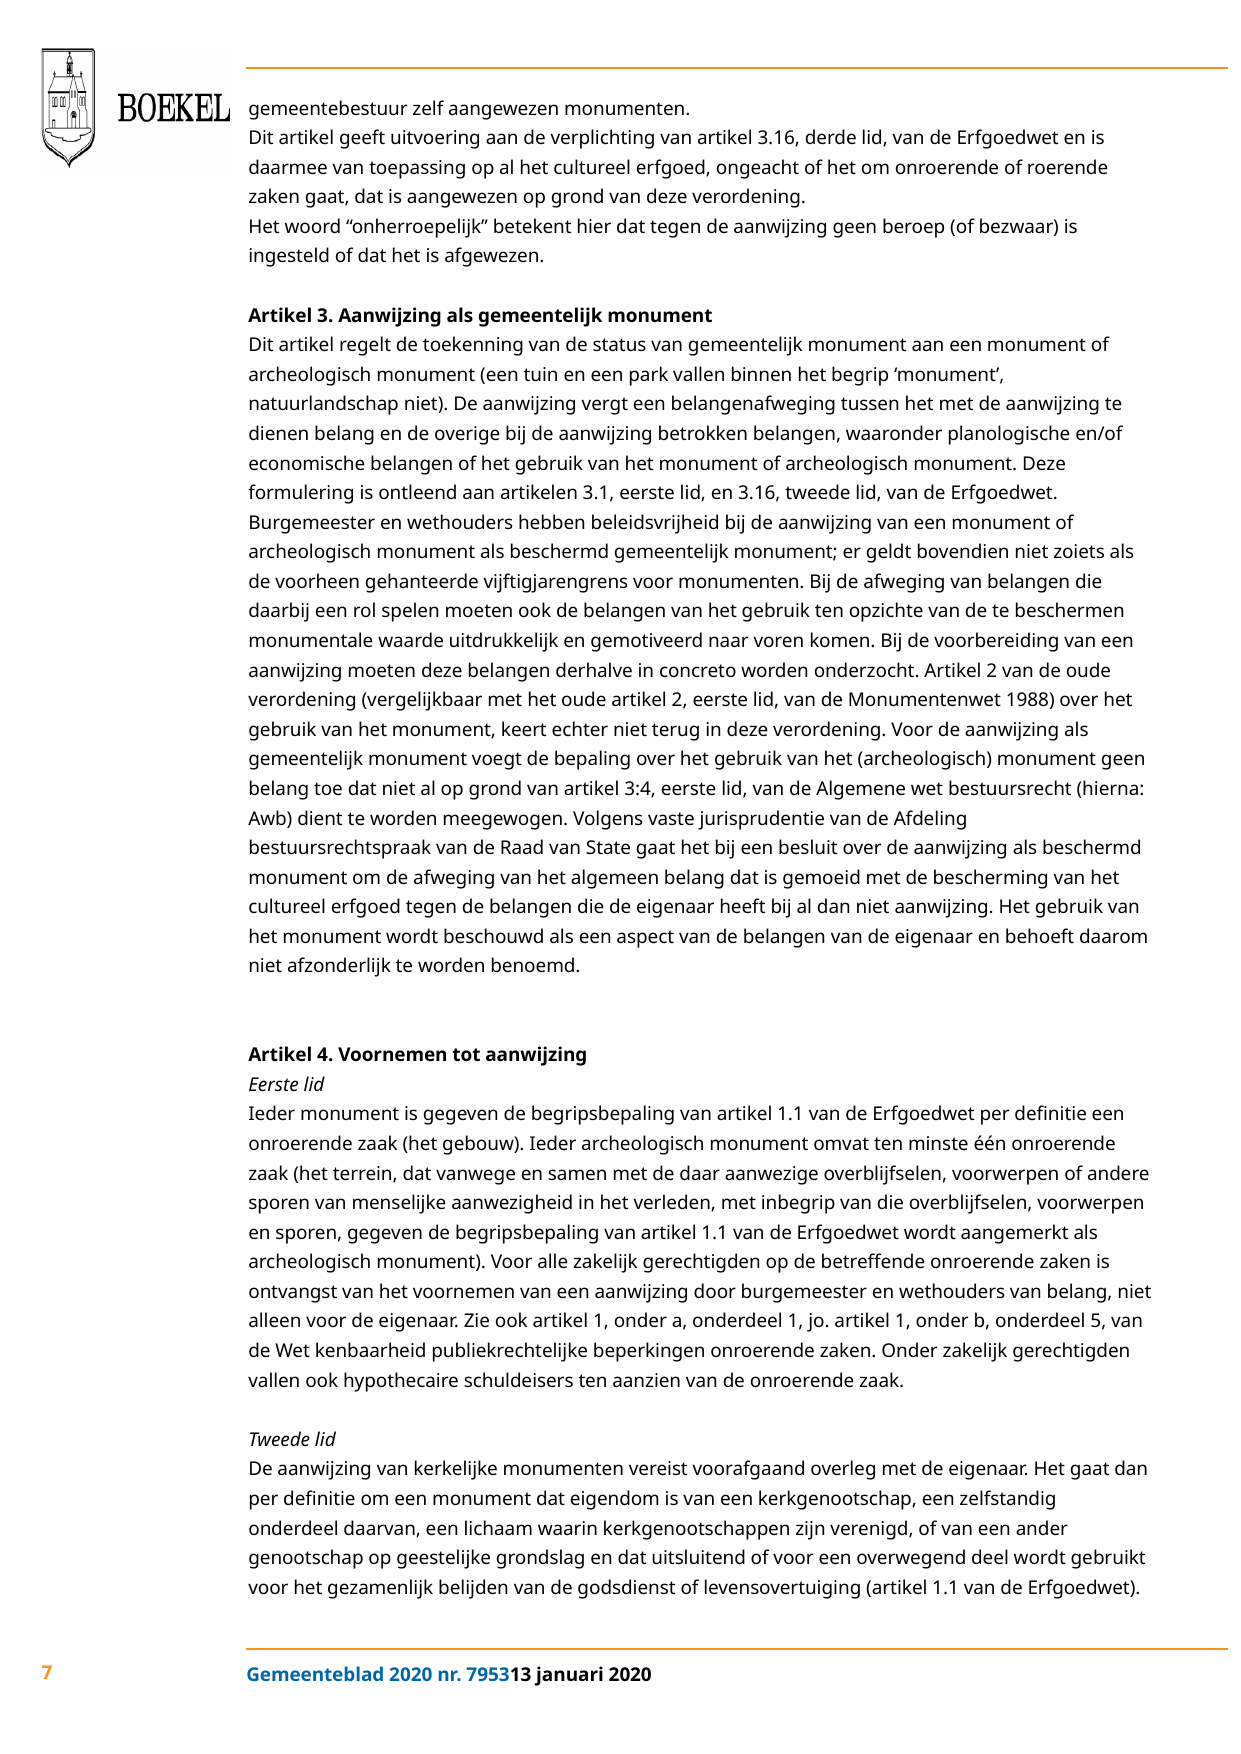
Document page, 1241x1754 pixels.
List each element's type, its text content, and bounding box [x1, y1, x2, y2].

text Artikel 4. Voornemen tot aanwijzing [248, 1041, 1152, 1067]
text Burgemeester en wethouders hebben beleidsvrijheid bij de aanwijzing van een monument of archeologisch monument als beschermd gemeentelijk monument; er geldt bovendien niet zoiets als de voorheen gehanteerde vijftigjarengrens voor monumenten. Bij de afweging van belangen die daarbij een rol spelen moeten ook de belangen van het gebruik ten opzichte van de te beschermen monumentale waarde uitdrukkelijk en gemotiveerd naar voren komen. Bij de voorbereiding van een aanwijzing moeten deze belangen derhalve in concreto worden onderzocht. Artikel 2 van de oude verordening (vergelijkbaar met het oude artikel 2, eerste lid, van de Monumentenwet 1988) over het gebruik van het monument, keert echter niet terug in deze verordening. Voor de aanwijzing als gemeentelijk monument voegt de bepaling over het gebruik van het (archeologisch) monument geen belang toe dat niet al op grond van artikel 3:4, eerste lid, van de Algemene wet bestuursrecht (hierna: Awb) dient te worden meegewogen. Volgens vaste jurisprudentie van de Afdeling bestuursrechtspraak van de Raad van State gaat het bij een besluit over de aanwijzing als beschermd monument om de afweging van het algemeen belang dat is gemoeid met de bescherming van het cultureel erfgoed tegen de belangen die de eigenaar heeft bij al dan niet aanwijzing. Het gebruik van het monument wordt beschouwd als een aspect van de belangen van de eigenaar en behoeft daarom niet afzonderlijk te worden benoemd. [248, 509, 1152, 978]
text De aanwijzing van kerkelijke monumenten vereist voorafgaand overleg met de eigenaar. Het gaat dan per definitie om een monument dat eigendom is van een kerkgenootschap, een zelfstandig onderdeel daarvan, een lichaam waarin kerkgenootschappen zijn verenigd, of van een ander genootschap op geestelijke grondslag en dat uitsluitend of voor een overwegend deel wordt gebruikt voor het gezamenlijk belijden van de godsdienst of levensovertuiging (artikel 1.1 van de Erfgoedwet). [248, 1456, 1152, 1600]
text Dit artikel regelt de toekenning van de status van gemeentelijk monument aan een monument of archeologisch monument (een tuin en een park vallen binnen het begrip ‘monument’, natuurlandschap niet). De aanwijzing vergt een belangenafweging tussen het met de aanwijzing te dienen belang en de overige bij de aanwijzing betrokken belangen, waaronder planologische en/of economische belangen of het gebruik van het monument of archeologisch monument. Deze formulering is ontleend aan artikelen 3.1, eerste lid, en 3.16, tweede lid, van de Erfgoedwet. [248, 331, 1152, 505]
picture [41, 47, 231, 172]
text Tweede lid [248, 1426, 1152, 1452]
text gemeentebestuur zelf aangewezen monumenten. [248, 95, 1152, 121]
text Artikel 3. Aanwijzing als gemeentelijk monument [248, 302, 1152, 328]
text Dit artikel geeft uitvoering aan de verplichting van artikel 3.16, derde lid, van de Erfgoedwet en is daarmee van toepassing op al het cultureel erfgoed, ongeacht of het om onroerende of roerende zaken gaat, dat is aangewezen op grond van deze verordening. [248, 124, 1152, 209]
text Eerste lid [248, 1071, 1152, 1097]
text Ieder monument is gegeven de begripsbepaling van artikel 1.1 van de Erfgoedwet per definitie een onroerende zaak (het gebouw). Ieder archeologisch monument omvat ten minste één onroerende zaak (het terrein, dat vanwege en samen met de daar aanwezige overblijfselen, voorwerpen of andere sporen van menselijke aanwezigheid in het verleden, met inbegrip van die overblijfselen, voorwerpen en sporen, gegeven de begripsbepaling van artikel 1.1 van de Erfgoedwet wordt aangemerkt als archeologisch monument). Voor alle zakelijk gerechtigden op de betreffende onroerende zaken is ontvangst van het voornemen van een aanwijzing door burgemeester en wethouders van belang, niet alleen voor de eigenaar. Zie ook artikel 1, onder a, onderdeel 1, jo. artikel 1, onder b, onderdeel 5, van de Wet kenbaarheid publiekrechtelijke beperkingen onroerende zaken. Onder zakelijk gerechtigden vallen ook hypothecaire schuldeisers ten aanzien van de onroerende zaak. [248, 1101, 1152, 1393]
text Het woord “onherroepelijk” betekent hier dat tegen de aanwijzing geen beroep (of bezwaar) is ingesteld of dat het is afgewezen. [248, 213, 1152, 268]
